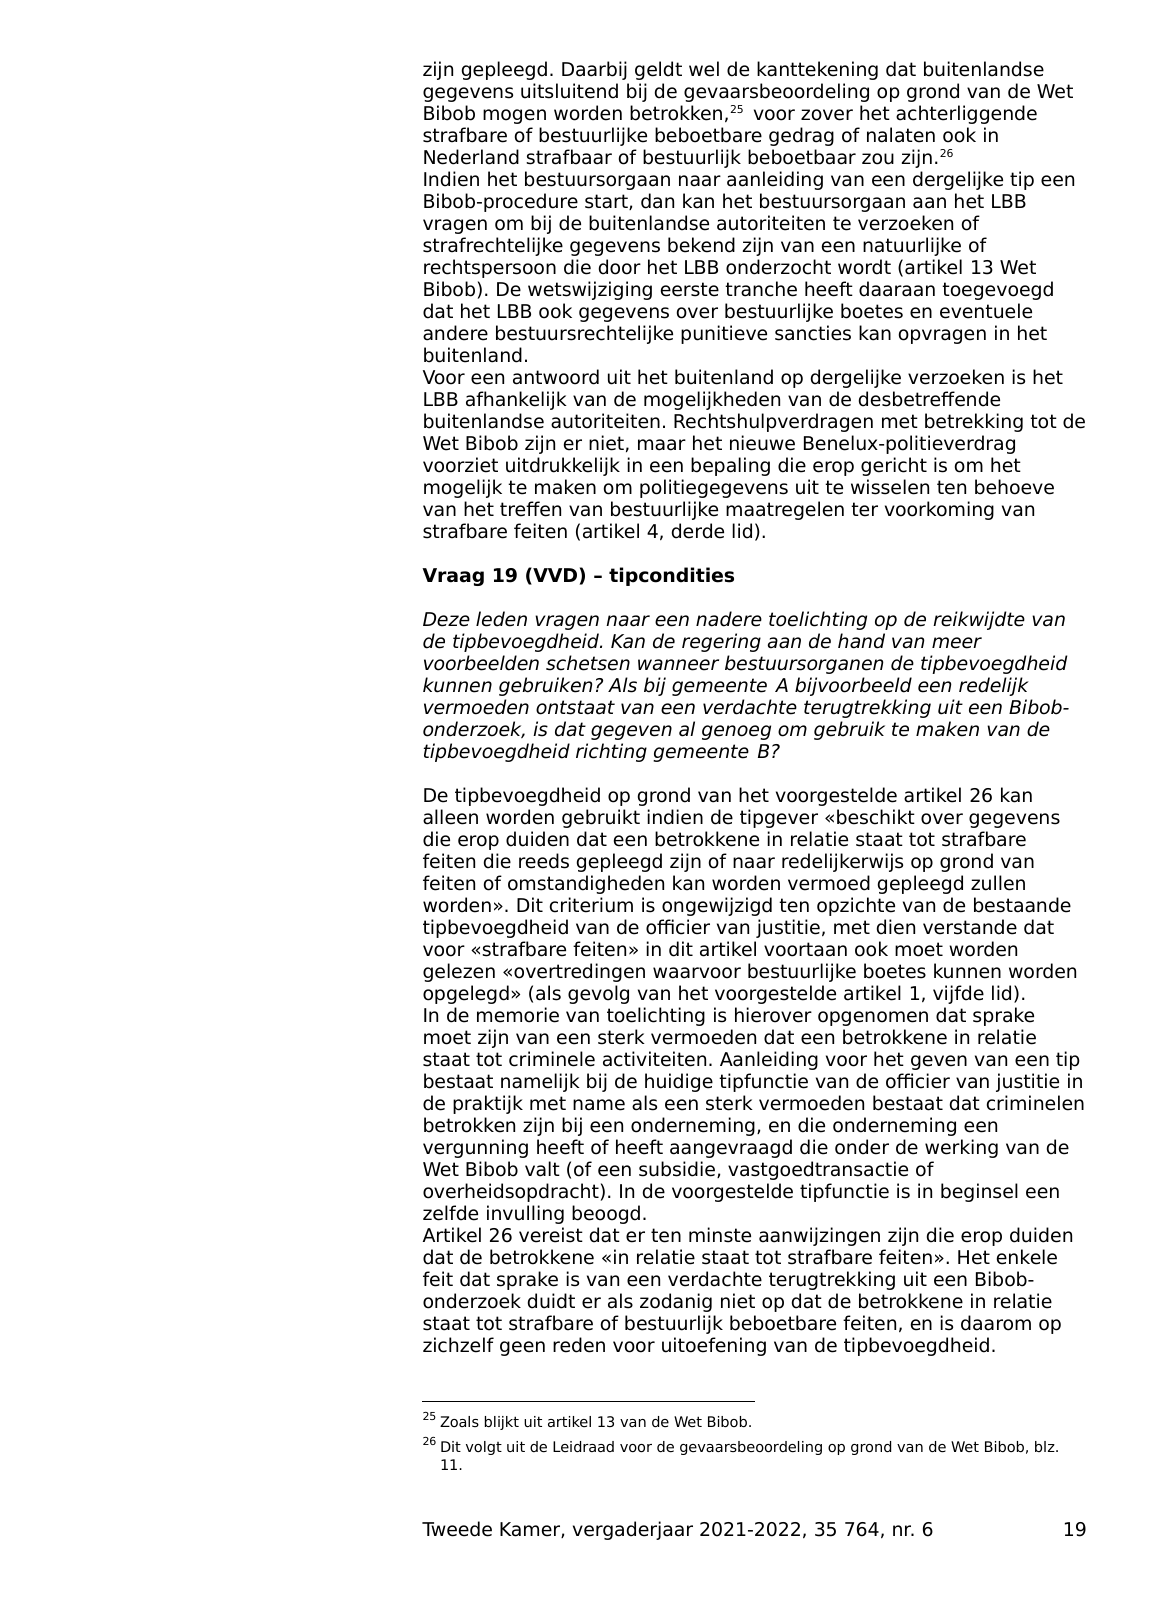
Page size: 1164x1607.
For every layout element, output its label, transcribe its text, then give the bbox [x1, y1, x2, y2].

text In de memorie van toelichting is hierover opgenomen dat sprake moet zijn van een sterk vermoeden dat een betrokkene in relatie staat tot criminele activiteiten. Aanleiding voor het geven van een tip bestaat namelijk bij de huidige tipfunctie van de officier van justitie in de praktijk met name als een sterk vermoeden bestaat dat criminelen betrokken zijn bij een onderneming, en die onderneming een vergunning heeft of heeft aangevraagd die onder de werking van de Wet Bibob valt (of een subsidie, vastgoedtransactie of overheidsopdracht). In de voorgestelde tipfunctie is in beginsel een zelfde invulling beoogd. [422, 1005, 1087, 1224]
subtitle Vraag 19 (VVD) – tipcondities [422, 565, 1087, 587]
text Dit volgt uit de Leidraad voor de gevaarsbeoordeling op grond van de Wet Bibob, blz. 11. [422, 1435, 1087, 1474]
text zijn gepleegd. Daarbij geldt wel de kanttekening dat buitenlandse gegevens uitsluitend bij de gevaarsbeoordeling op grond van de Wet Bibob mogen worden betrokken, voor zover het achterliggende strafbare of bestuurlijke beboetbare gedrag of nalaten ook in Nederland strafbaar of bestuurlijk beboetbaar zou zijn. [422, 59, 1087, 169]
text Voor een antwoord uit het buitenland op dergelijke verzoeken is het LBB afhankelijk van de mogelijkheden van de desbetreffende buitenlandse autoriteiten. Rechtshulpverdragen met betrekking tot de Wet Bibob zijn er niet, maar het nieuwe Benelux-politieverdrag voorziet uitdrukkelijk in een bepaling die erop gericht is om het mogelijk te maken om politiegegevens uit te wisselen ten behoeve van het treffen van bestuurlijke maatregelen ter voorkoming van strafbare feiten (artikel 4, derde lid). [422, 367, 1087, 543]
text Indien het bestuursorgaan naar aanleiding van een dergelijke tip een Bibob-procedure start, dan kan het bestuursorgaan aan het LBB vragen om bij de buitenlandse autoriteiten te verzoeken of strafrechtelijke gegevens bekend zijn van een natuurlijke of rechtspersoon die door het LBB onderzocht wordt (artikel 13 Wet Bibob). De wetswijziging eerste tranche heeft daaraan toegevoegd dat het LBB ook gegevens over bestuurlijke boetes en eventuele andere bestuursrechtelijke punitieve sancties kan opvragen in het buitenland. [422, 169, 1087, 367]
text Artikel 26 vereist dat er ten minste aanwijzingen zijn die erop duiden dat de betrokkene «in relatie staat tot strafbare feiten». Het enkele feit dat sprake is van een verdachte terugtrekking uit een Bibob-onderzoek duidt er als zodanig niet op dat de betrokkene in relatie staat tot strafbare of bestuurlijk beboetbare feiten, en is daarom op zichzelf geen reden voor uitoefening van de tipbevoegdheid. [422, 1224, 1087, 1356]
text Deze leden vragen naar een nadere toelichting op de reikwijdte van de tipbevoegdheid. Kan de regering aan de hand van meer voorbeelden schetsen wanneer bestuursorganen de tipbevoegdheid kunnen gebruiken? Als bij gemeente A bijvoorbeeld een redelijk vermoeden ontstaat van een verdachte terugtrekking uit een Bibob-onderzoek, is dat gegeven al genoeg om gebruik te maken van de tipbevoegdheid richting gemeente B? [422, 609, 1087, 763]
text De tipbevoegdheid op grond van het voorgestelde artikel 26 kan alleen worden gebruikt indien de tipgever «beschikt over gegevens die erop duiden dat een betrokkene in relatie staat tot strafbare feiten die reeds gepleegd zijn of naar redelijkerwijs op grond van feiten of omstandigheden kan worden vermoed gepleegd zullen worden». Dit criterium is ongewijzigd ten opzichte van de bestaande tipbevoegdheid van de officier van justitie, met dien verstande dat voor «strafbare feiten» in dit artikel voortaan ook moet worden gelezen «overtredingen waarvoor bestuurlijke boetes kunnen worden opgelegd» (als gevolg van het voorgestelde artikel 1, vijfde lid). [422, 785, 1087, 1005]
text Zoals blijkt uit artikel 13 van de Wet Bibob. [422, 1410, 1087, 1432]
